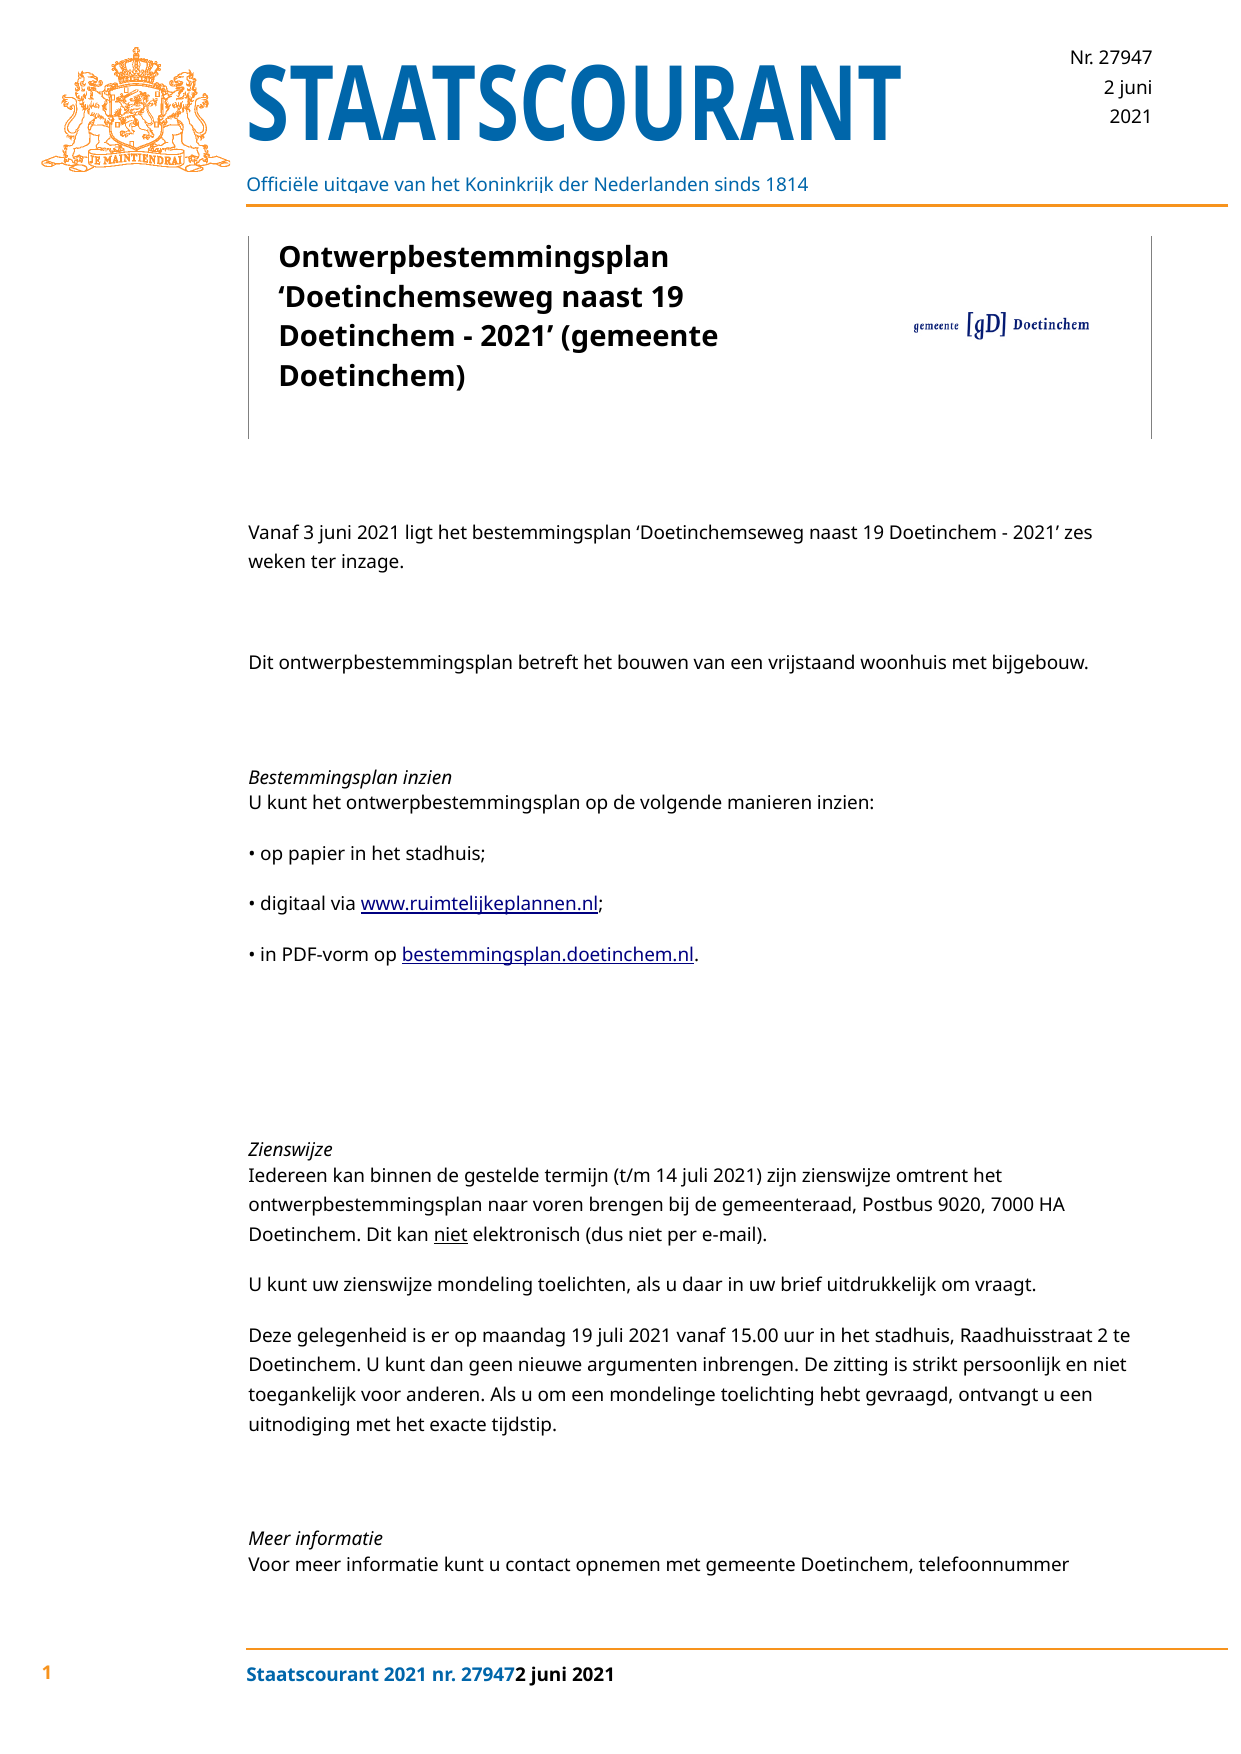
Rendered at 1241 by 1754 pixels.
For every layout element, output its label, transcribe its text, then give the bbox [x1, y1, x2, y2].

text Voor meer informatie kunt u contact opnemen met gemeente Doetinchem, telefoonnummer [248, 1551, 1152, 1577]
text Bestemmingsplan inzien [248, 764, 1152, 789]
text • op papier in het stadhuis; [248, 840, 1152, 866]
table_header Ontwerpbestemmingsplan ‘Doetinchemseweg naast 19 Doetinchem - 2021’ (gemeente Doetinchem) [249, 236, 850, 439]
text • in PDF-vorm op bestemmingsplan.doetinchem.nl. [248, 941, 1152, 967]
picture [912, 236, 1090, 414]
text Zienswijze [248, 1136, 1152, 1162]
text Meer informatie [248, 1525, 1152, 1551]
text • digitaal via www.ruimtelijkeplannen.nl; [248, 890, 1152, 916]
table_header [1090, 236, 1151, 413]
text U kunt uw zienswijze mondeling toelichten, als u daar in uw brief uitdrukkelijk om vraagt. [248, 1272, 1152, 1297]
table_header [850, 414, 1151, 439]
text Deze gelegenheid is er op maandag 19 juli 2021 vanaf 15.00 uur in het stadhuis, Raadhuisstraat 2 te Doetinchem. U kunt dan geen nieuwe argumenten inbrengen. De zitting is strikt persoonlijk en niet toegankelijk voor anderen. Als u om een mondelinge toelichting hebt gevraagd, ontvangt u een uitnodiging met het exacte tijdstip. [248, 1322, 1152, 1436]
text Iedereen kan binnen de gestelde termijn (t/m 14 juli 2021) zijn zienswijze omtrent het ontwerpbestemmingsplan naar voren brengen bij de gemeenteraad, Postbus 9020, 7000 HA Doetinchem. Dit kan niet elektronisch (dus niet per e-mail). [248, 1162, 1152, 1247]
text Dit ontwerpbestemmingsplan betreft het bouwen van een vrijstaand woonhuis met bijgebouw. [248, 649, 1152, 675]
text U kunt het ontwerpbestemmingsplan op de volgende manieren inzien: [248, 789, 1152, 815]
text Vanaf 3 juni 2021 ligt het bestemmingsplan ‘Doetinchemseweg naast 19 Doetinchem - 2021’ zes weken ter inzage. [248, 519, 1152, 574]
table_header [850, 236, 912, 413]
picture [41, 47, 231, 172]
